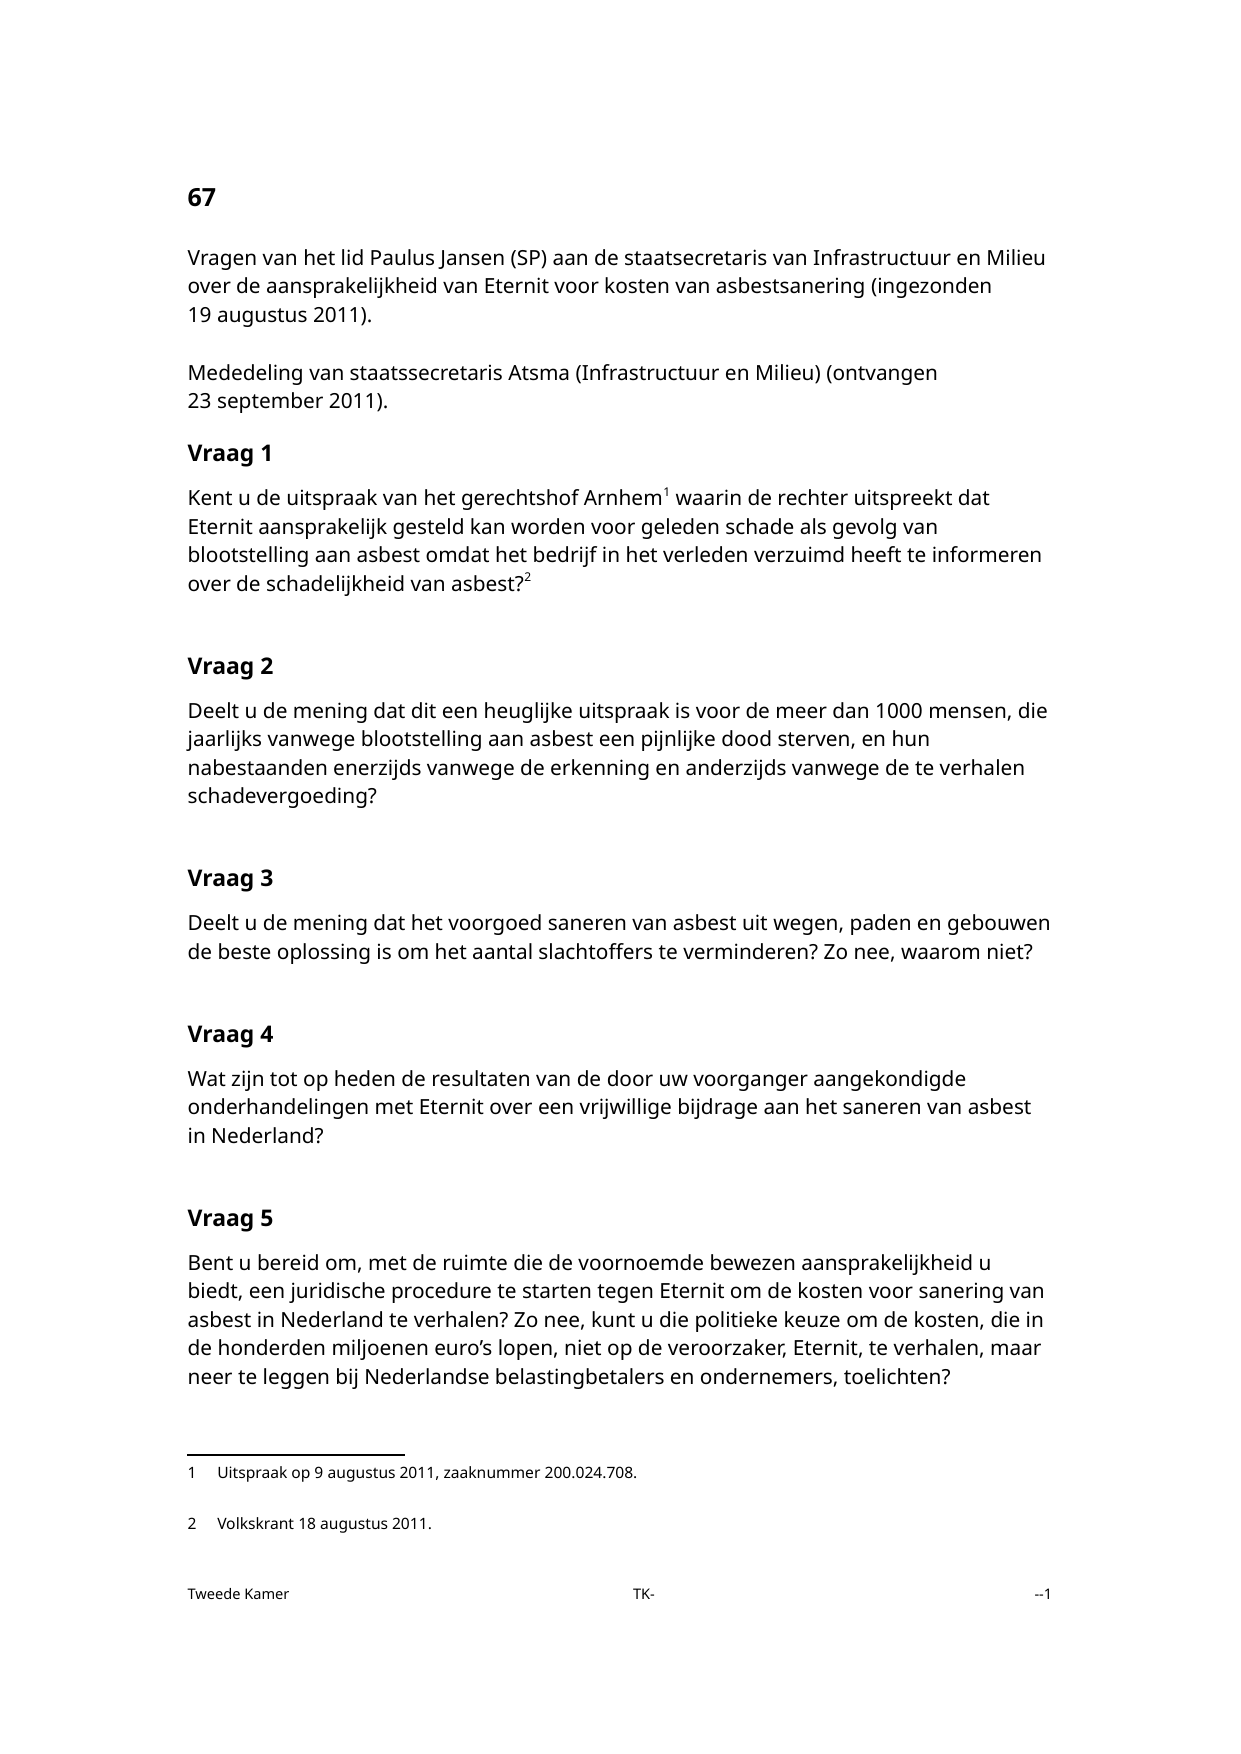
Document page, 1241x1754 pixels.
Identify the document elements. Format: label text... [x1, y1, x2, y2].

subtitle Vraag 4 [187, 1018, 1053, 1049]
text Bent u bereid om, met de ruimte die de voornoemde bewezen aansprakelijkheid u biedt, een juridische procedure te starten tegen Eternit om de kosten voor sanering van asbest in Nederland te verhalen? Zo nee, kunt u die politieke keuze om de kosten, die in de honderden miljoenen euro’s lopen, niet op de veroorzaker, Eternit, te verhalen, maar neer te leggen bij Nederlandse belastingbetalers en ondernemers, toelichten? [187, 1248, 1053, 1390]
text Vragen van het lid Paulus Jansen (SP) aan de staatsecretaris van Infrastructuur en Milieu over de aansprakelijkheid van Eternit voor kosten van asbestsanering (ingezonden 19 augustus 2011). [187, 243, 1053, 328]
text Mededeling van staatssecretaris Atsma (Infrastructuur en Milieu) (ontvangen 23 september 2011). [187, 358, 1053, 415]
text Uitspraak op 9 augustus 2011, zaaknummer 200.024.708. [187, 1447, 1053, 1476]
subtitle Vraag 3 [187, 862, 1053, 893]
text Deelt u de mening dat dit een heuglijke uitspraak is voor de meer dan 1000 mensen, die jaarlijks vanwege blootstelling aan asbest een pijnlijke dood sterven, en hun nabestaanden enerzijds vanwege de erkenning en anderzijds vanwege de te verhalen schadevergoeding? [187, 696, 1053, 810]
text Volkskrant 18 augustus 2011. [187, 1506, 1053, 1534]
text Kent u de uitspraak van het gerechtshof Arnhem waarin de rechter uitspreekt dat Eternit aansprakelijk gesteld kan worden voor geleden schade als gevolg van blootstelling aan asbest omdat het bedrijf in het verleden verzuimd heeft te informeren over de schadelijkheid van asbest? [187, 483, 1053, 597]
subtitle Vraag 2 [187, 650, 1053, 681]
text Wat zijn tot op heden de resultaten van de door uw voorganger aangekondigde onderhandelingen met Eternit over een vrijwillige bijdrage aan het saneren van asbest in Nederland? [187, 1064, 1053, 1149]
subtitle Vraag 1 [187, 437, 1053, 468]
text Deelt u de mening dat het voorgoed saneren van asbest uit wegen, paden en gebouwen de beste oplossing is om het aantal slachtoffers te verminderen? Zo nee, waarom niet? [187, 908, 1053, 965]
text 67 [187, 179, 1053, 213]
subtitle Vraag 5 [187, 1202, 1053, 1233]
